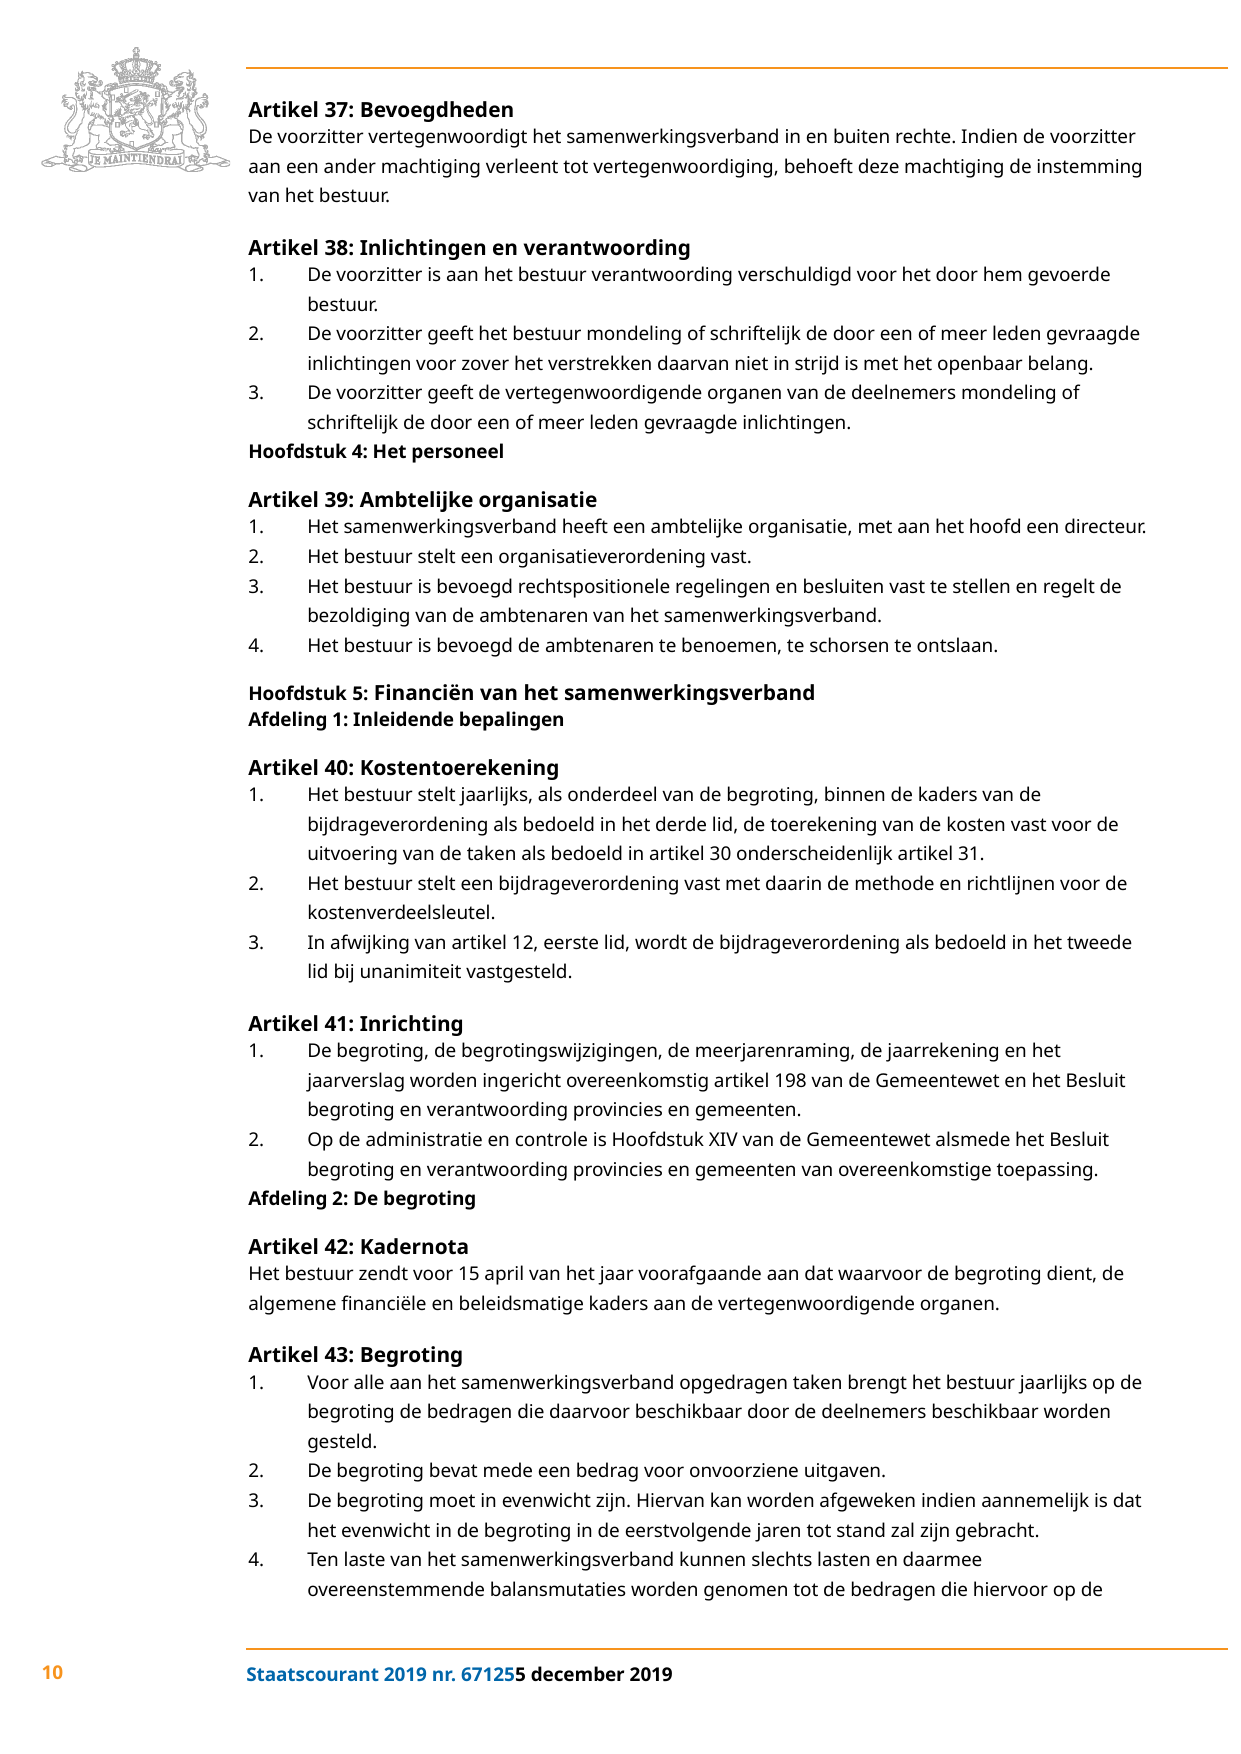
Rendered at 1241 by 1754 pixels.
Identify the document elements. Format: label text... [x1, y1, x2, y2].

list Het bestuur stelt een bijdrageverordening vast met daarin de methode en richtlijnen voor de kostenverdeelsleutel. [248, 870, 1152, 925]
text Het bestuur zendt voor 15 april van het jaar voorafgaande aan dat waarvoor de begroting dient, de algemene financiële en beleidsmatige kaders aan de vertegenwoordigende organen. [248, 1260, 1152, 1316]
text Artikel 39: Ambtelijke organisatie [248, 485, 1152, 514]
list In afwijking van artikel 12, eerste lid, wordt de bijdrageverordening als bedoeld in het tweede lid bij unanimiteit vastgesteld. [248, 929, 1152, 984]
text Afdeling 2: De begroting [248, 1185, 1152, 1211]
list Het bestuur is bevoegd de ambtenaren te benoemen, te schorsen te ontslaan. [248, 632, 1152, 658]
text Artikel 43: Begroting [248, 1340, 1152, 1369]
list Op de administratie en controle is Hoofdstuk XIV van de Gemeentewet alsmede het Besluit begroting en verantwoording provincies en gemeenten van overeenkomstige toepassing. [248, 1126, 1152, 1182]
text Hoofdstuk 4: Het personeel [248, 439, 1152, 464]
list De begroting bevat mede een bedrag voor onvoorziene uitgaven. [248, 1458, 1152, 1483]
list Ten laste van het samenwerkingsverband kunnen slechts lasten en daarmee overeenstemmende balansmutaties worden genomen tot de bedragen die hiervoor op de [248, 1546, 1152, 1602]
text Artikel 41: Inrichting [248, 1009, 1152, 1037]
text Afdeling 1: Inleidende bepalingen [248, 706, 1152, 732]
list De begroting, de begrotingswijzigingen, de meerjarenraming, de jaarrekening en het jaarverslag worden ingericht overeenkomstig artikel 198 van de Gemeentewet en het Besluit begroting en verantwoording provincies en gemeenten. [248, 1037, 1152, 1122]
list Het samenwerkingsverband heeft een ambtelijke organisatie, met aan het hoofd een directeur. [248, 514, 1152, 539]
text De voorzitter vertegenwoordigt het samenwerkingsverband in en buiten rechte. Indien de voorzitter aan een ander machtiging verleent tot vertegenwoordiging, behoeft deze machtiging de instemming van het bestuur. [248, 123, 1152, 208]
list De voorzitter is aan het bestuur verantwoording verschuldigd voor het door hem gevoerde bestuur. [248, 261, 1152, 317]
picture [41, 47, 231, 172]
text Artikel 42: Kadernota [248, 1232, 1152, 1260]
list Het bestuur stelt een organisatieverordening vast. [248, 543, 1152, 569]
list Voor alle aan het samenwerkingsverband opgedragen taken brengt het bestuur jaarlijks op de begroting de bedragen die daarvoor beschikbaar door de deelnemers beschikbaar worden gesteld. [248, 1369, 1152, 1454]
list De begroting moet in evenwicht zijn. Hiervan kan worden afgeweken indien aannemelijk is dat het evenwicht in de begroting in de eerstvolgende jaren tot stand zal zijn gebracht. [248, 1487, 1152, 1542]
list Het bestuur stelt jaarlijks, als onderdeel van de begroting, binnen de kaders van de bijdrageverordening als bedoeld in het derde lid, de toerekening van de kosten vast voor de uitvoering van de taken als bedoeld in artikel 30 onderscheidenlijk artikel 31. [248, 781, 1152, 866]
list Het bestuur is bevoegd rechtspositionele regelingen en besluiten vast te stellen en regelt de bezoldiging van de ambtenaren van het samenwerkingsverband. [248, 573, 1152, 628]
list De voorzitter geeft de vertegenwoordigende organen van de deelnemers mondeling of schriftelijk de door een of meer leden gevraagde inlichtingen. [248, 379, 1152, 435]
text Artikel 37: Bevoegdheden [248, 95, 1152, 123]
text Artikel 38: Inlichtingen en verantwoording [248, 233, 1152, 261]
text Artikel 40: Kostentoerekening [248, 753, 1152, 781]
list De voorzitter geeft het bestuur mondeling of schriftelijk de door een of meer leden gevraagde inlichtingen voor zover het verstrekken daarvan niet in strijd is met het openbaar belang. [248, 320, 1152, 376]
text Hoofdstuk 5: Financiën van het samenwerkingsverband [248, 678, 1152, 706]
